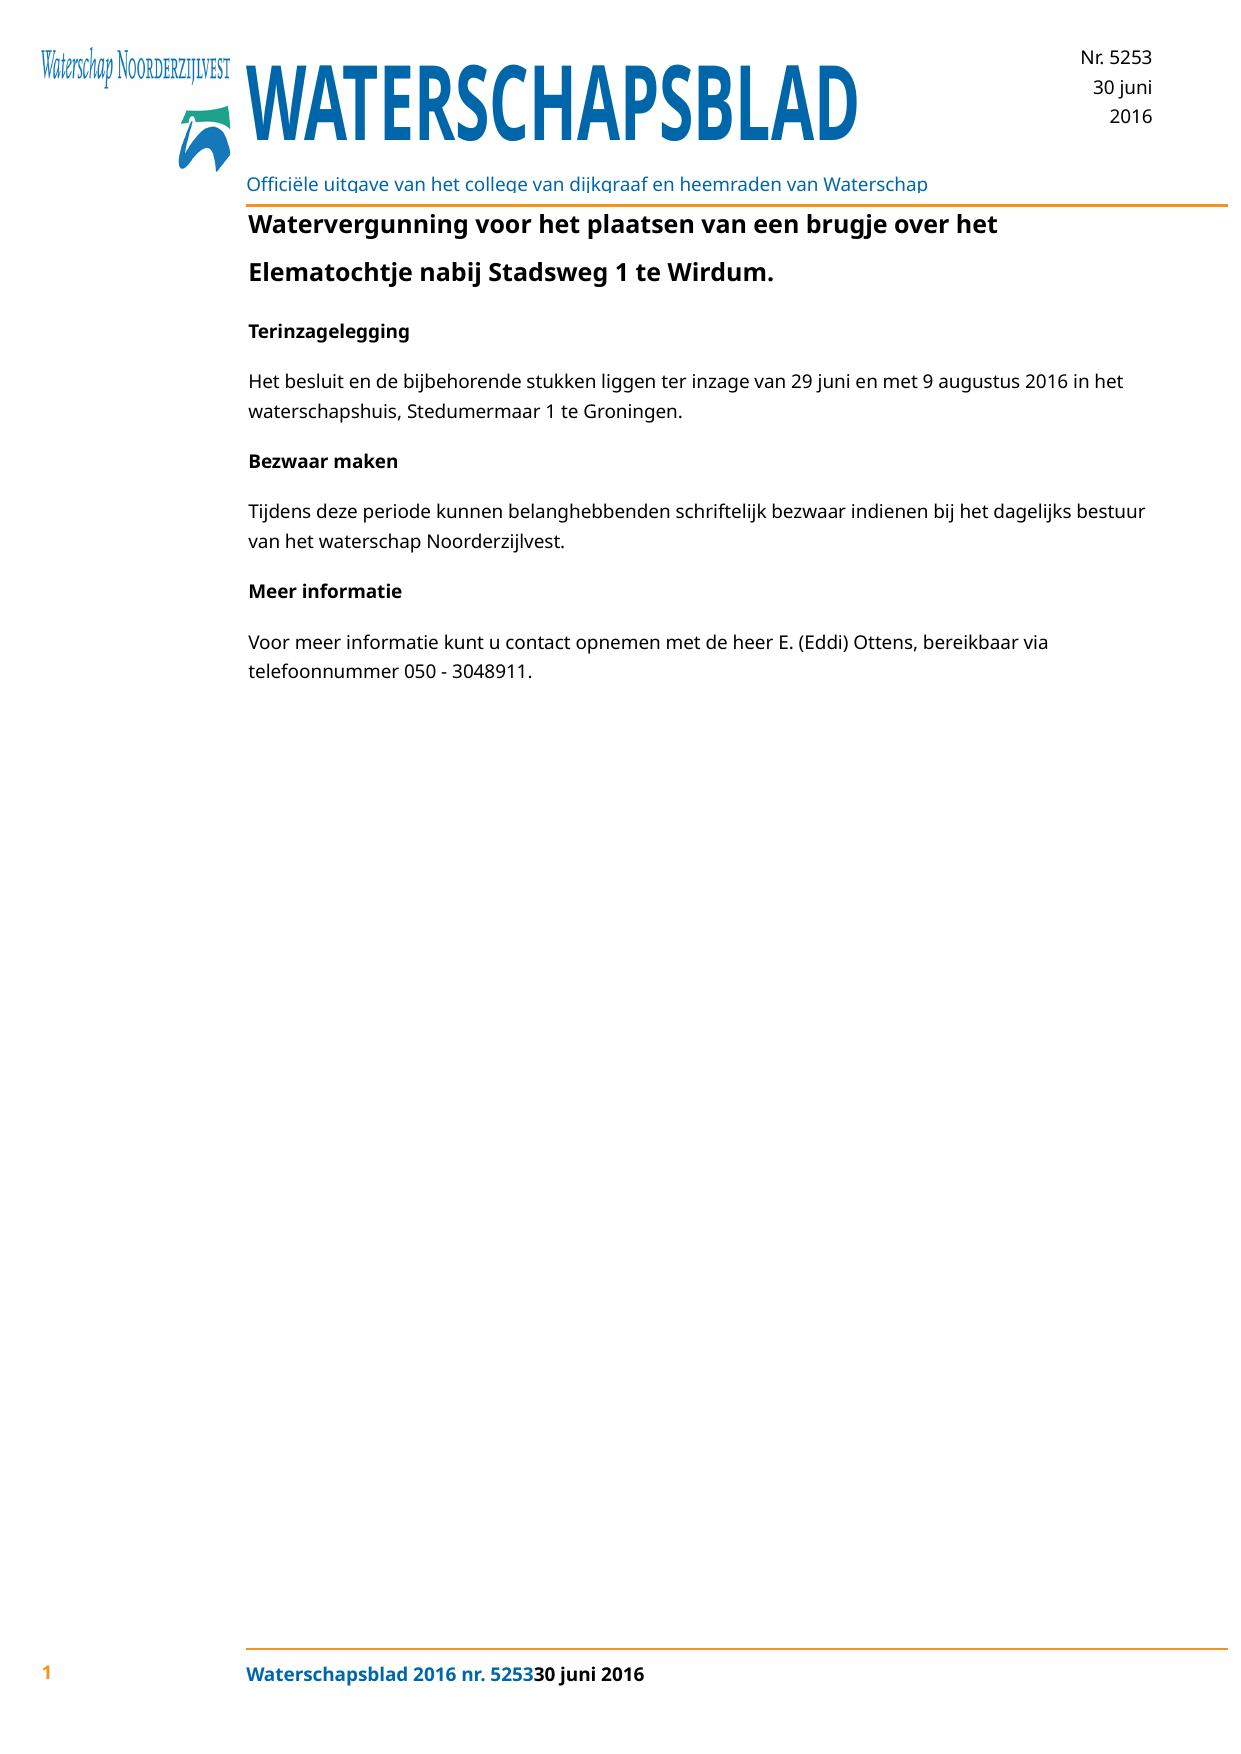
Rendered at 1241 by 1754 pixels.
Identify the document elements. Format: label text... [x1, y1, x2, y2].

picture [41, 47, 231, 172]
text Terinzagelegging [248, 318, 1152, 344]
text Bezwaar maken [248, 448, 1152, 474]
text Het besluit en de bijbehorende stukken liggen ter inzage van 29 juni en met 9 augustus 2016 in het waterschapshuis, Stedumermaar 1 te Groningen. [248, 368, 1152, 424]
text Voor meer informatie kunt u contact opnemen met de heer E. (Eddi) Ottens, bereikbaar via telefoonnummer 050 - 3048911. [248, 629, 1152, 684]
text Watervergunning voor het plaatsen van een brugje over het Elematochtje nabij Stadsweg 1 te Wirdum. [248, 207, 1152, 288]
text Meer informatie [248, 579, 1152, 604]
text Tijdens deze periode kunnen belanghebbenden schriftelijk bezwaar indienen bij het dagelijks bestuur van het waterschap Noorderzijlvest. [248, 499, 1152, 554]
